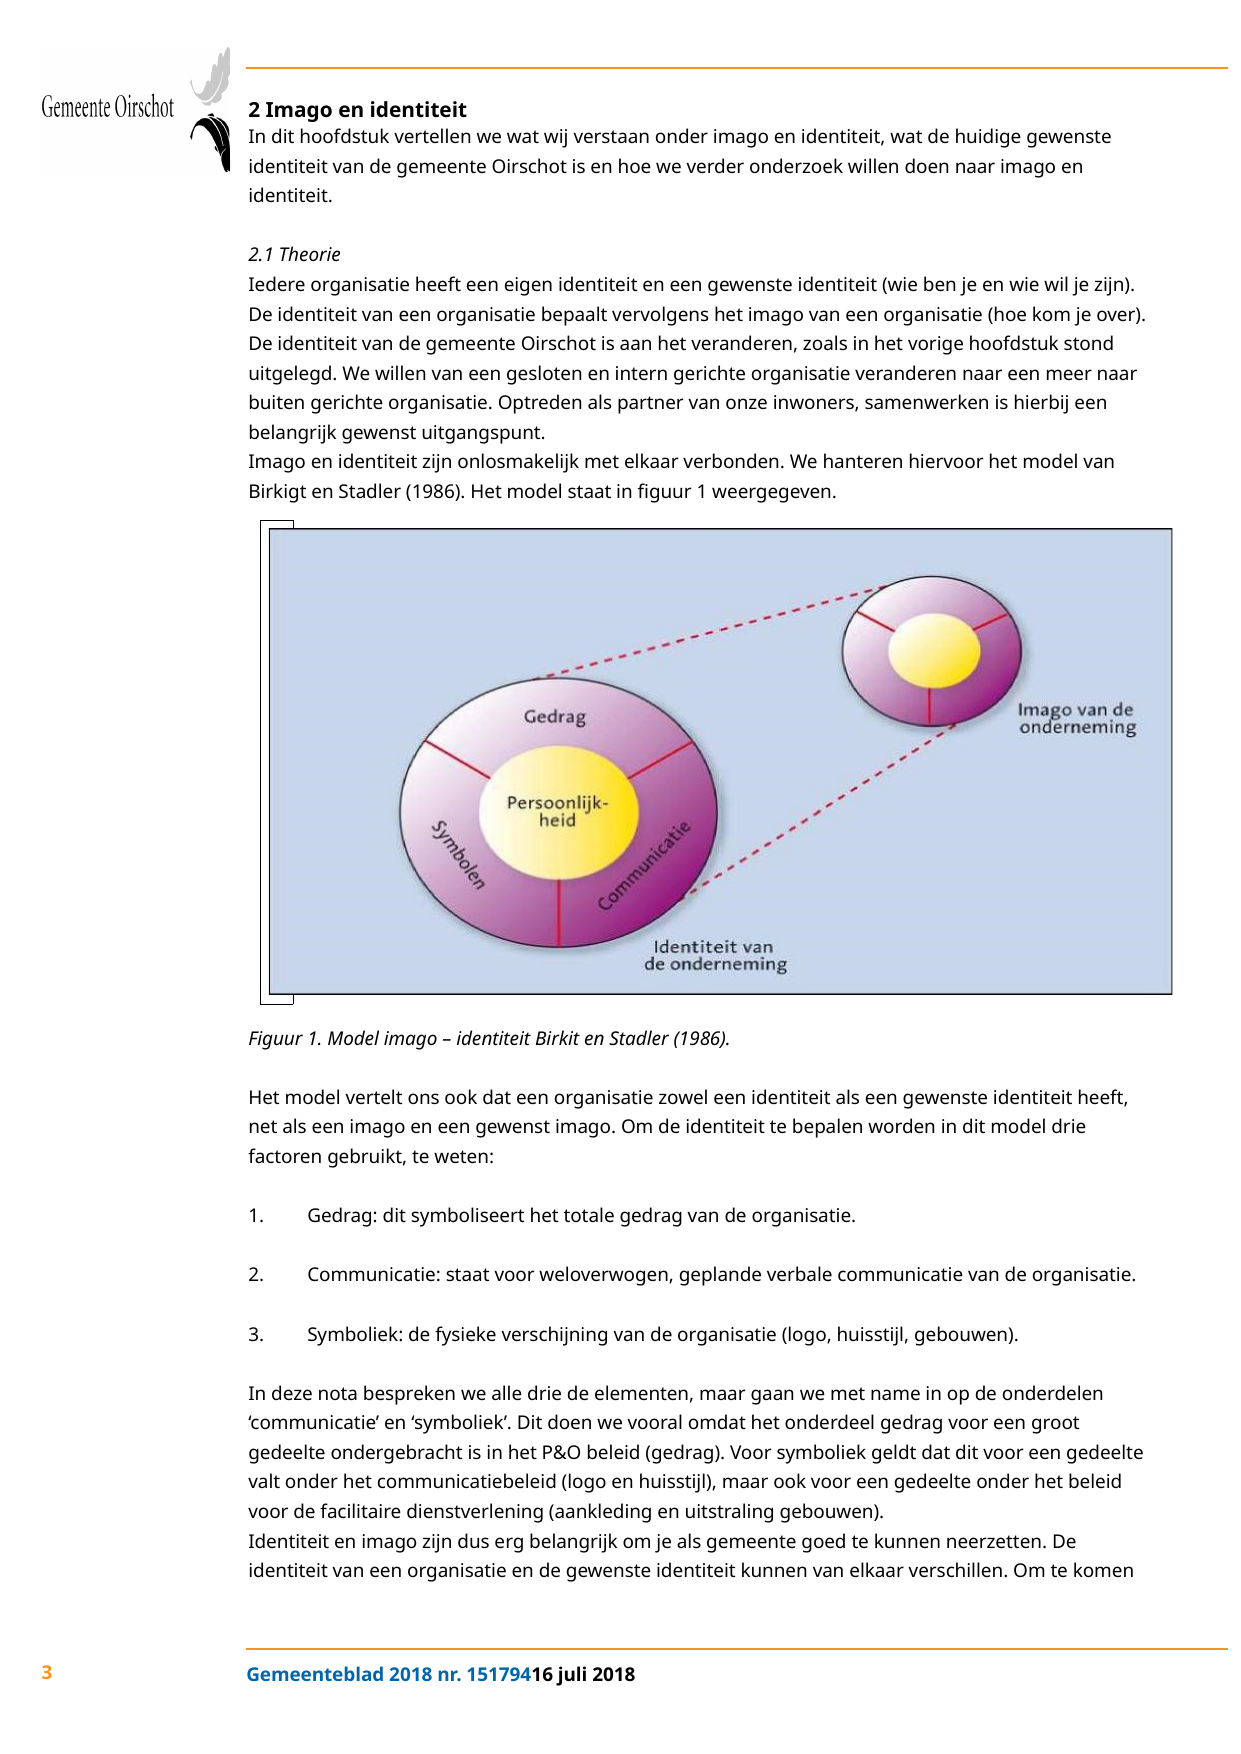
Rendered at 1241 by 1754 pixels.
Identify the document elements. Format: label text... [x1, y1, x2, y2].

text In dit hoofdstuk vertellen we wat wij verstaan onder imago en identiteit, wat de huidige gewenste identiteit van de gemeente Oirschot is en hoe we verder onderzoek willen doen naar imago en identiteit. [248, 123, 1152, 208]
picture [268, 528, 1173, 995]
list Gedrag: dit symboliseert het totale gedrag van de organisatie. [248, 1202, 1152, 1228]
text Imago en identiteit zijn onlosmakelijk met elkaar verbonden. We hanteren hiervoor het model van Birkigt en Stadler (1986). Het model staat in figuur 1 weergegeven. [248, 449, 1152, 504]
text Identiteit en imago zijn dus erg belangrijk om je als gemeente goed te kunnen neerzetten. De identiteit van een organisatie en de gewenste identiteit kunnen van elkaar verschillen. Om te komen [248, 1528, 1152, 1583]
text 2 Imago en identiteit [248, 95, 1152, 123]
text Figuur 1. Model imago – identiteit Birkit en Stadler (1986). [248, 1025, 1152, 1051]
list Symboliek: de fysieke verschijning van de organisatie (logo, huisstijl, gebouwen). [248, 1321, 1152, 1347]
list Communicatie: staat voor weloverwogen, geplande verbale communicatie van de organisatie. [248, 1262, 1152, 1287]
text 2.1 Theorie [248, 242, 1152, 267]
text Het model vertelt ons ook dat een organisatie zowel een identiteit als een gewenste identiteit heeft, net als een imago en een gewenst imago. Om de identiteit te bepalen worden in dit model drie factoren gebruikt, te weten: [248, 1084, 1152, 1169]
text Iedere organisatie heeft een eigen identiteit en een gewenste identiteit (wie ben je en wie wil je zijn). De identiteit van een organisatie bepaalt vervolgens het imago van een organisatie (hoe kom je over). De identiteit van de gemeente Oirschot is aan het veranderen, zoals in het vorige hoofdstuk stond uitgelegd. We willen van een gesloten en intern gerichte organisatie veranderen naar een meer naar buiten gerichte organisatie. Optreden als partner van onze inwoners, samenwerken is hierbij een belangrijk gewenst uitgangspunt. [248, 271, 1152, 445]
picture [41, 47, 231, 172]
text In deze nota bespreken we alle drie de elementen, maar gaan we met name in op de onderdelen ‘communicatie’ en ‘symboliek’. Dit doen we vooral omdat het onderdeel gedrag voor een groot gedeelte ondergebracht is in het P&O beleid (gedrag). Voor symboliek geldt dat dit voor een gedeelte valt onder het communicatiebeleid (logo en huisstijl), maar ook voor een gedeelte onder het beleid voor de facilitaire dienstverlening (aankleding en uitstraling gebouwen). [248, 1380, 1152, 1524]
